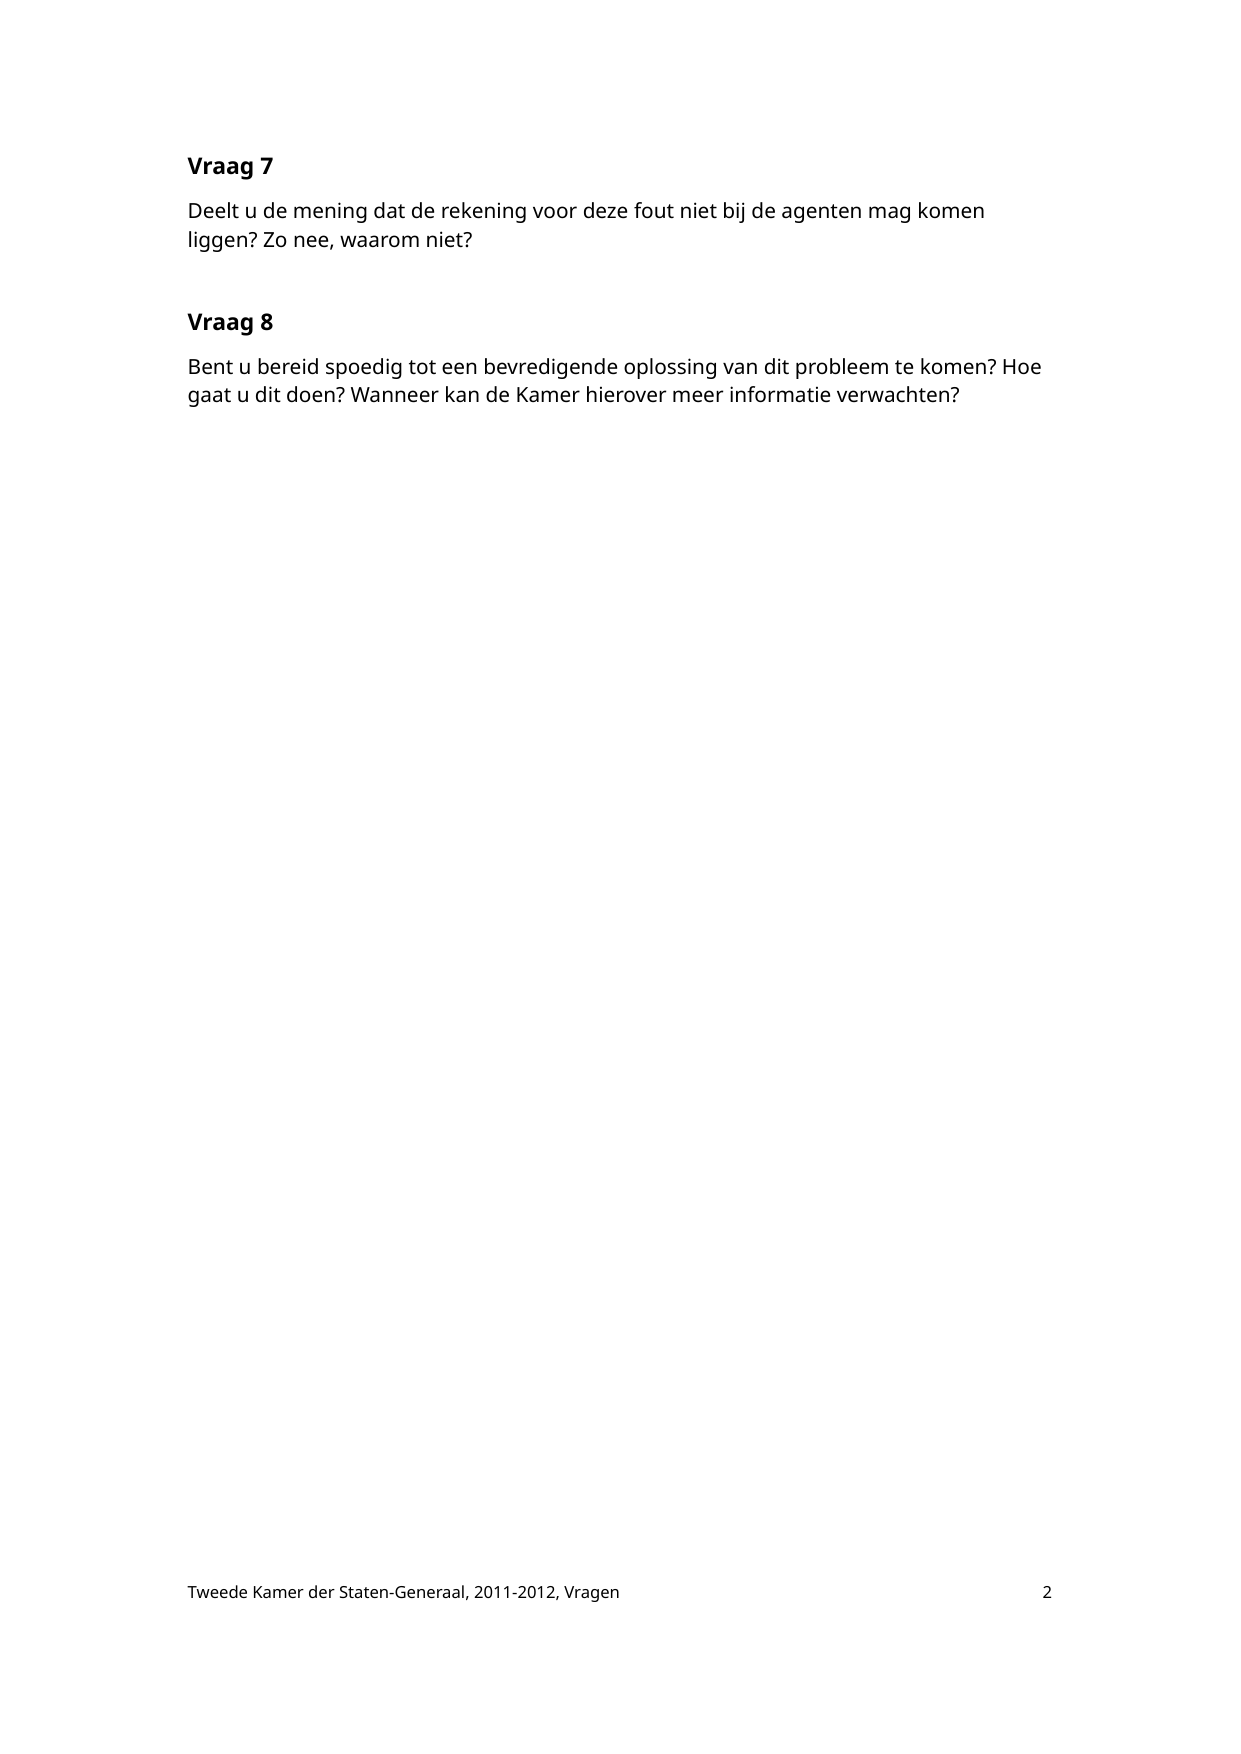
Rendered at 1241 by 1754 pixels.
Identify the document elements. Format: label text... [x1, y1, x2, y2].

text Deelt u de mening dat de rekening voor deze fout niet bij de agenten mag komen liggen? Zo nee, waarom niet? [187, 196, 1053, 253]
subtitle Vraag 7 [187, 150, 1053, 181]
subtitle Vraag 8 [187, 306, 1053, 337]
text Bent u bereid spoedig tot een bevredigende oplossing van dit probleem te komen? Hoe gaat u dit doen? Wanneer kan de Kamer hierover meer informatie verwachten? [187, 352, 1053, 409]
